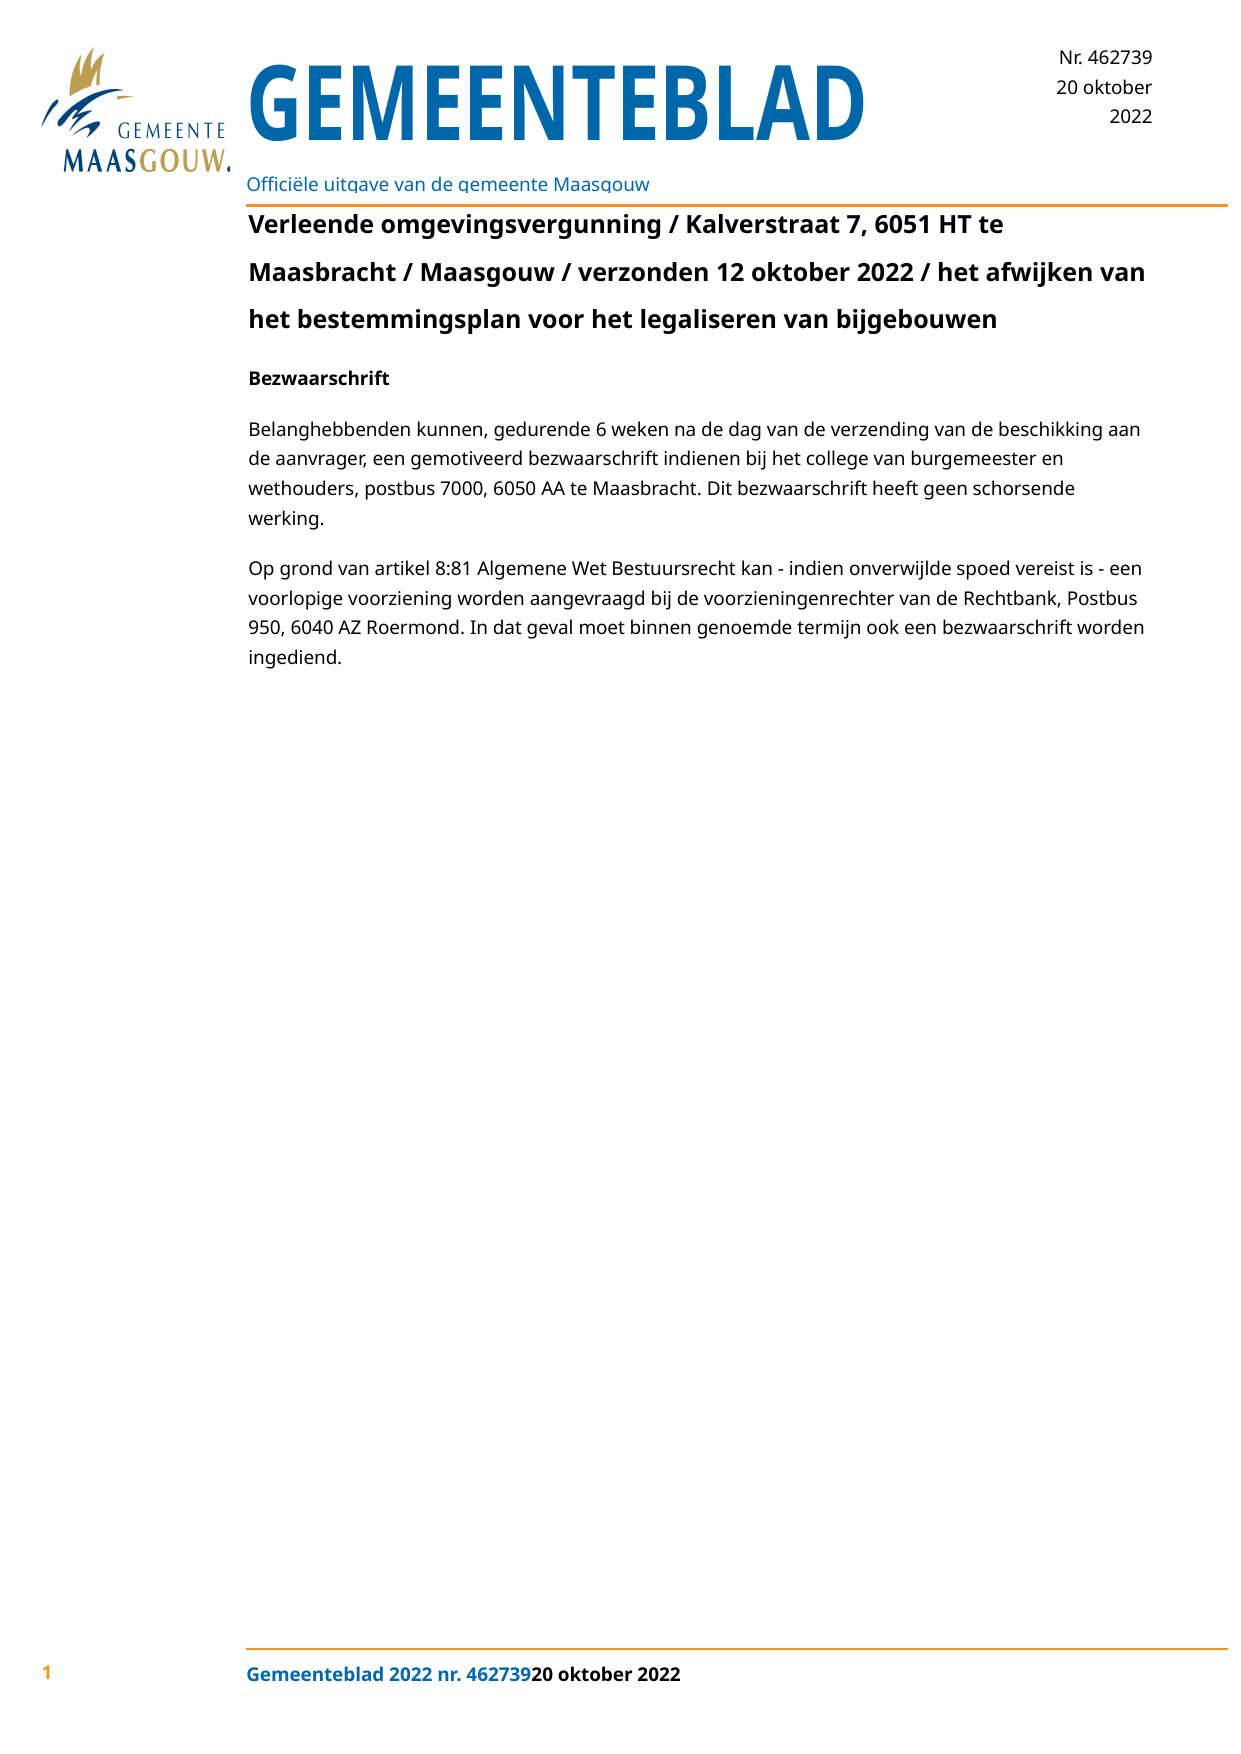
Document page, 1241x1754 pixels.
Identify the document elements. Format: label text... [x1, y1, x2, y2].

text Belanghebbenden kunnen, gedurende 6 weken na de dag van de verzending van de beschikking aan de aanvrager, een gemotiveerd bezwaarschrift indienen bij het college van burgemeester en wethouders, postbus 7000, 6050 AA te Maasbracht. Dit bezwaarschrift heeft geen schorsende werking. [248, 416, 1152, 530]
text Verleende omgevingsvergunning / Kalverstraat 7, 6051 HT te Maasbracht / Maasgouw / verzonden 12 oktober 2022 / het afwijken van het bestemmingsplan voor het legaliseren van bijgebouwen [248, 207, 1152, 336]
text Bezwaarschrift [248, 366, 1152, 391]
picture [41, 47, 231, 172]
text Op grond van artikel 8:81 Algemene Wet Bestuursrecht kan - indien onverwijlde spoed vereist is - een voorlopige voorziening worden aangevraagd bij de voorzieningenrechter van de Rechtbank, Postbus 950, 6040 AZ Roermond. In dat geval moet binnen genoemde termijn ook een bezwaarschrift worden ingediend. [248, 555, 1152, 669]
